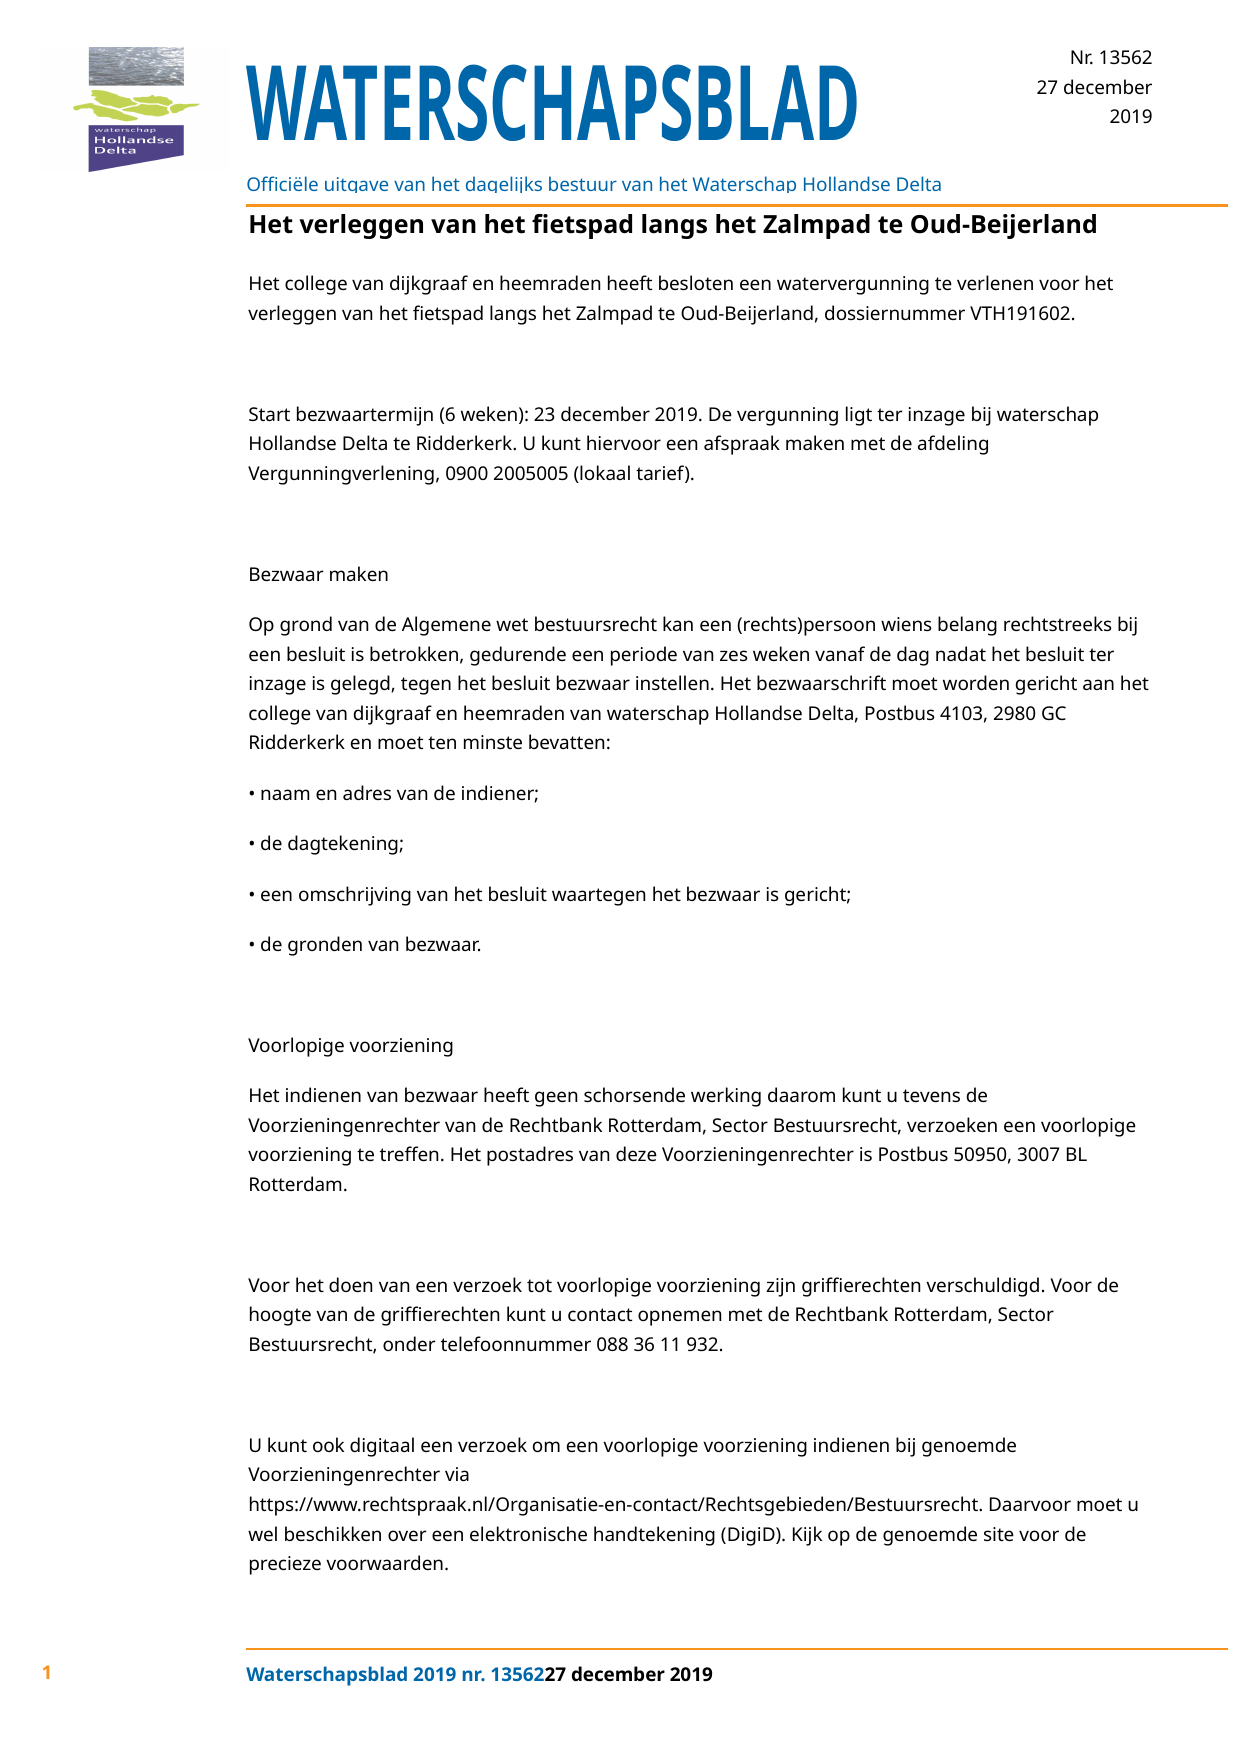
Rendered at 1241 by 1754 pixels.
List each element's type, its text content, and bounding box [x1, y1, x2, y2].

text Bezwaar maken [248, 561, 1152, 586]
text Op grond van de Algemene wet bestuursrecht kan een (rechts)persoon wiens belang rechtstreeks bij een besluit is betrokken, gedurende een periode van zes weken vanaf de dag nadat het besluit ter inzage is gelegd, tegen het besluit bezwaar instellen. Het bezwaarschrift moet worden gericht aan het college van dijkgraaf en heemraden van waterschap Hollandse Delta, Postbus 4103, 2980 GC Ridderkerk en moet ten minste bevatten: [248, 611, 1152, 755]
picture [41, 47, 231, 172]
text • naam en adres van de indiener; [248, 780, 1152, 806]
text U kunt ook digitaal een verzoek om een voorlopige voorziening indienen bij genoemde Voorzieningenrechter via https://www.rechtspraak.nl/Organisatie-en-contact/Rechtsgebieden/Bestuursrecht. Daarvoor moet u wel beschikken over een elektronische handtekening (DigiD). Kijk op de genoemde site voor de precieze voorwaarden. [248, 1432, 1152, 1576]
text Het verleggen van het fietspad langs het Zalmpad te Oud-Beijerland [248, 207, 1152, 241]
text Start bezwaartermijn (6 weken): 23 december 2019. De vergunning ligt ter inzage bij waterschap Hollandse Delta te Ridderkerk. U kunt hiervoor een afspraak maken met de afdeling Vergunningverlening, 0900 2005005 (lokaal tarief). [248, 401, 1152, 486]
text Voor het doen van een verzoek tot voorlopige voorziening zijn griffierechten verschuldigd. Voor de hoogte van de griffierechten kunt u contact opnemen met de Rechtbank Rotterdam, Sector Bestuursrecht, onder telefoonnummer 088 36 11 932. [248, 1272, 1152, 1357]
text Het indienen van bezwaar heeft geen schorsende werking daarom kunt u tevens de Voorzieningenrechter van de Rechtbank Rotterdam, Sector Bestuursrecht, verzoeken een voorlopige voorziening te treffen. Het postadres van deze Voorzieningenrechter is Postbus 50950, 3007 BL Rotterdam. [248, 1082, 1152, 1197]
text • de gronden van bezwaar. [248, 931, 1152, 957]
text • de dagtekening; [248, 830, 1152, 856]
text Voorlopige voorziening [248, 1032, 1152, 1058]
text Het college van dijkgraaf en heemraden heeft besloten een watervergunning te verlenen voor het verleggen van het fietspad langs het Zalmpad te Oud-Beijerland, dossiernummer VTH191602. [248, 270, 1152, 326]
text • een omschrijving van het besluit waartegen het bezwaar is gericht; [248, 881, 1152, 906]
